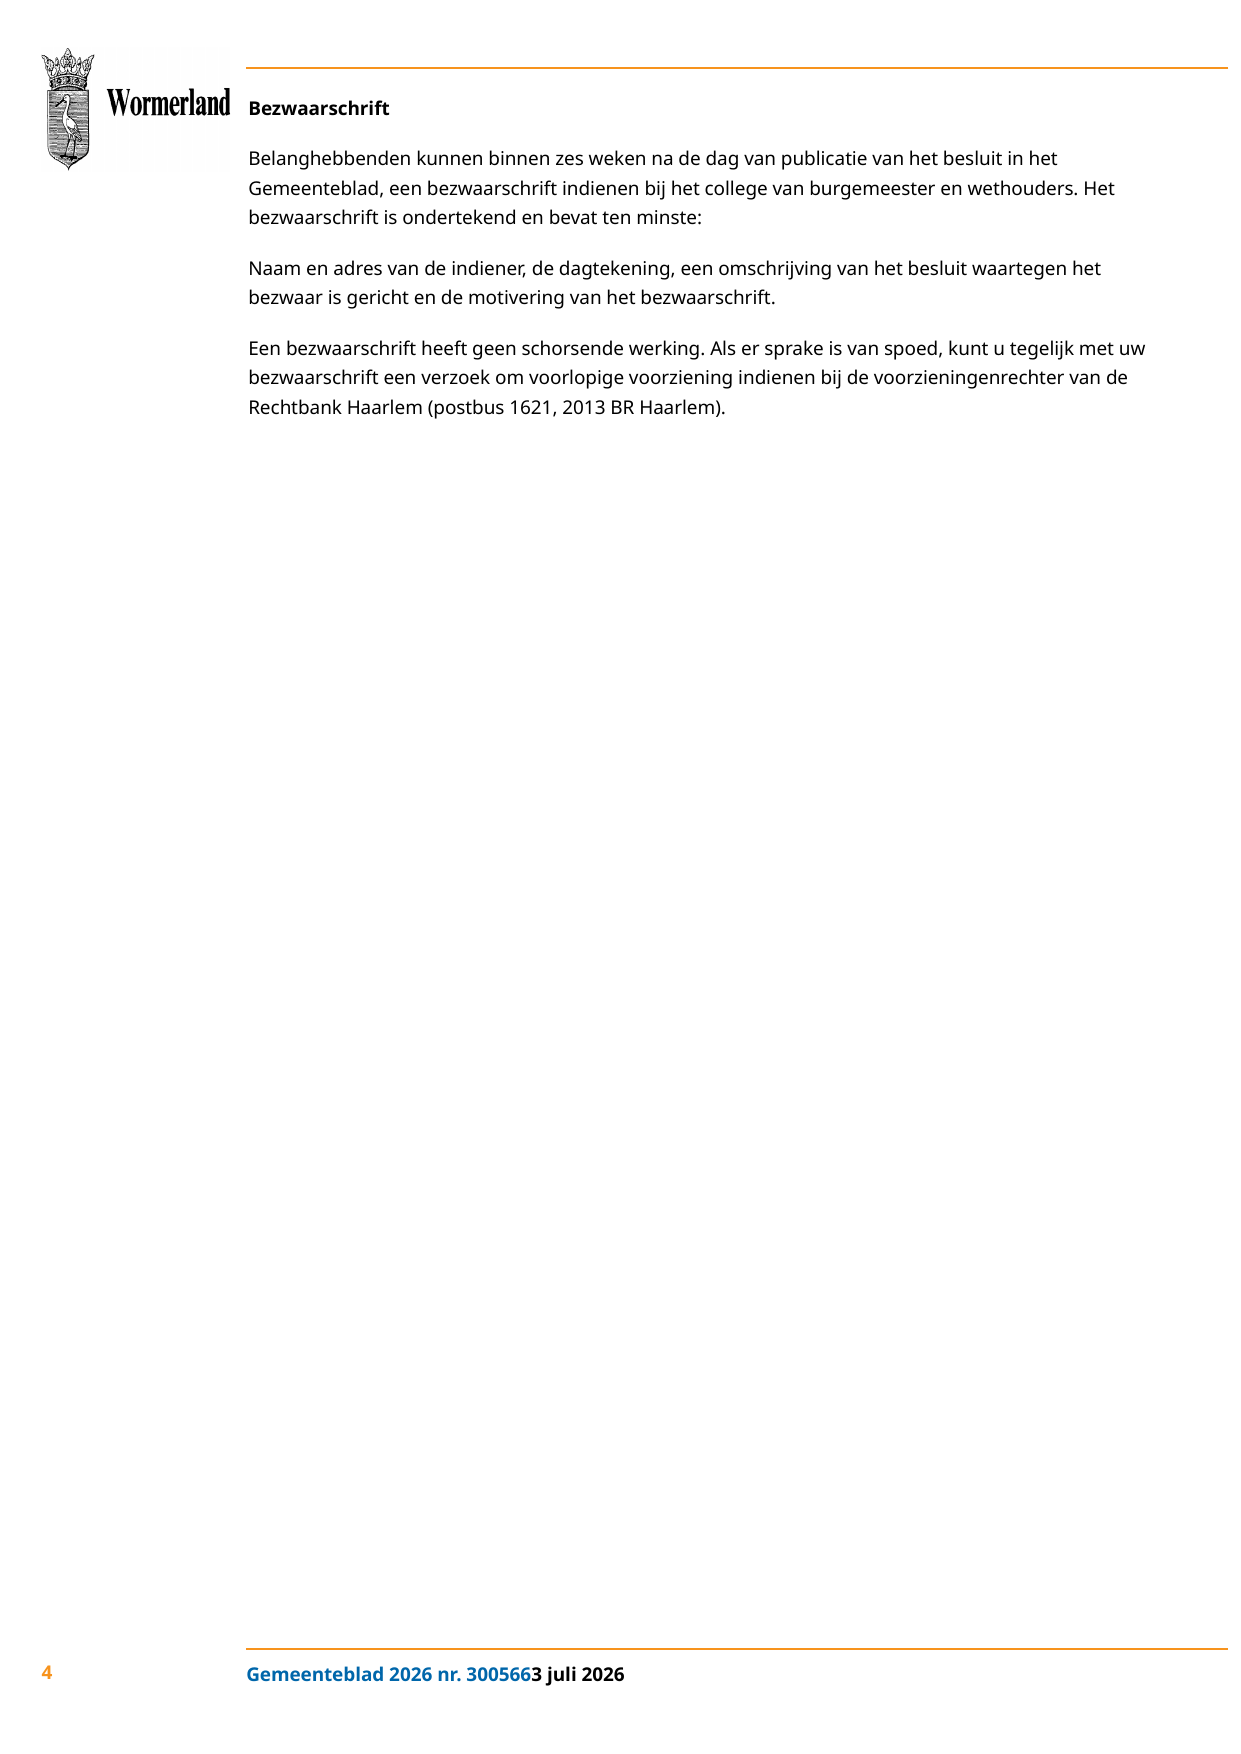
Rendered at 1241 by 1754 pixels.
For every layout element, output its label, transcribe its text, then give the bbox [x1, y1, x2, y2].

text Naam en adres van de indiener, de dagtekening, een omschrijving van het besluit waartegen het bezwaar is gericht en de motivering van het bezwaarschrift. [248, 255, 1152, 310]
picture [41, 47, 231, 172]
text Een bezwaarschrift heeft geen schorsende werking. Als er sprake is van spoed, kunt u tegelijk met uw bezwaarschrift een verzoek om voorlopige voorziening indienen bij de voorzieningenrechter van de Rechtbank Haarlem (postbus 1621, 2013 BR Haarlem). [248, 335, 1152, 420]
text Belanghebbenden kunnen binnen zes weken na de dag van publicatie van het besluit in het Gemeenteblad, een bezwaarschrift indienen bij het college van burgemeester en wethouders. Het bezwaarschrift is ondertekend en bevat ten minste: [248, 145, 1152, 230]
text Bezwaarschrift [248, 95, 1152, 121]
